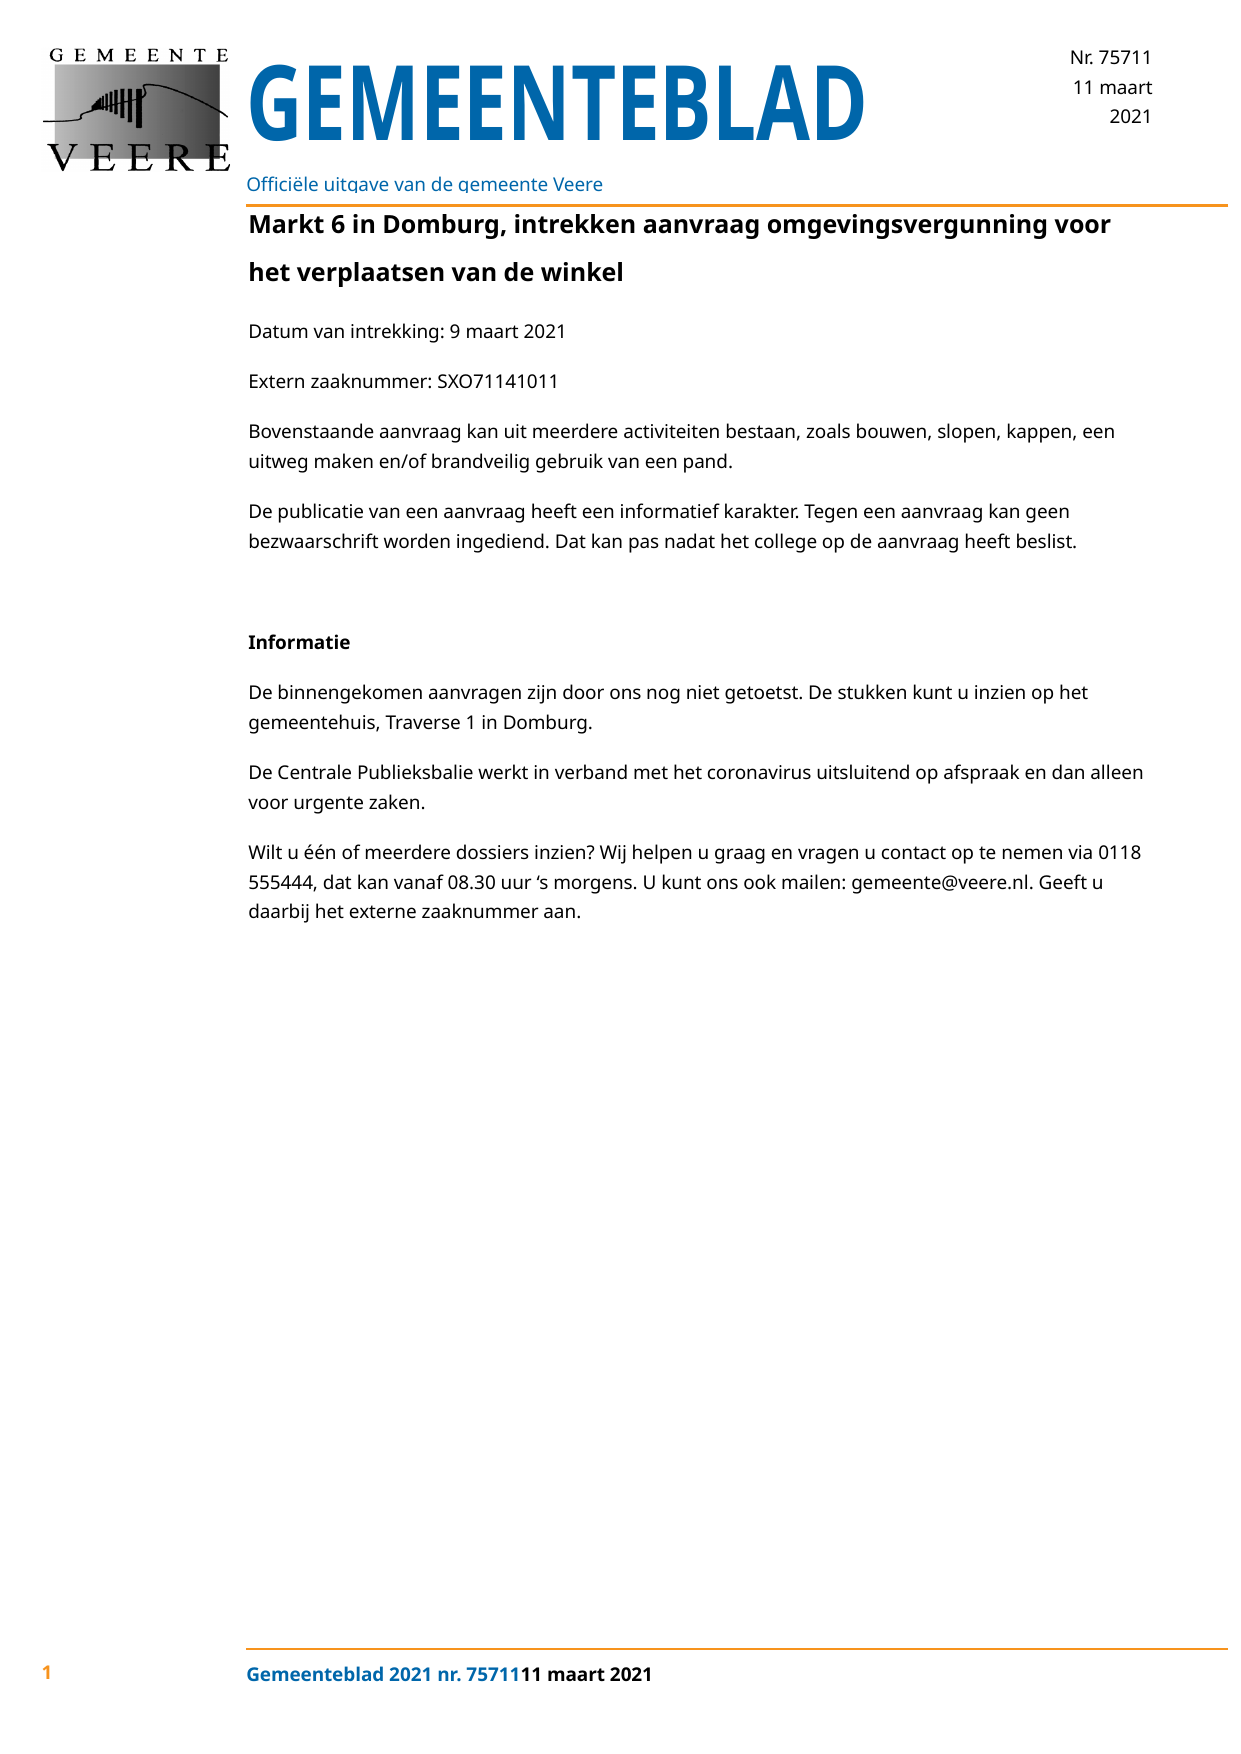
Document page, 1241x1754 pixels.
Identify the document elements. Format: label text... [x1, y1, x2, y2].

text De binnengekomen aanvragen zijn door ons nog niet getoetst. De stukken kunt u inzien op het gemeentehuis, Traverse 1 in Domburg. [248, 679, 1152, 735]
text Informatie [248, 629, 1152, 655]
text Markt 6 in Domburg, intrekken aanvraag omgevingsvergunning voor het verplaatsen van de winkel [248, 207, 1152, 288]
text Datum van intrekking: 9 maart 2021 [248, 318, 1152, 344]
text Bovenstaande aanvraag kan uit meerdere activiteiten bestaan, zoals bouwen, slopen, kappen, een uitweg maken en/of brandveilig gebruik van een pand. [248, 419, 1152, 474]
picture [41, 47, 231, 172]
text Wilt u één of meerdere dossiers inzien? Wij helpen u graag en vragen u contact op te nemen via 0118 555444, dat kan vanaf 08.30 uur ‘s morgens. U kunt ons ook mailen: gemeente@veere.nl. Geeft u daarbij het externe zaaknummer aan. [248, 839, 1152, 924]
text Extern zaaknummer: SXO71141011 [248, 368, 1152, 394]
text De publicatie van een aanvraag heeft een informatief karakter. Tegen een aanvraag kan geen bezwaarschrift worden ingediend. Dat kan pas nadat het college op de aanvraag heeft beslist. [248, 499, 1152, 554]
text De Centrale Publieksbalie werkt in verband met het coronavirus uitsluitend op afspraak en dan alleen voor urgente zaken. [248, 759, 1152, 815]
